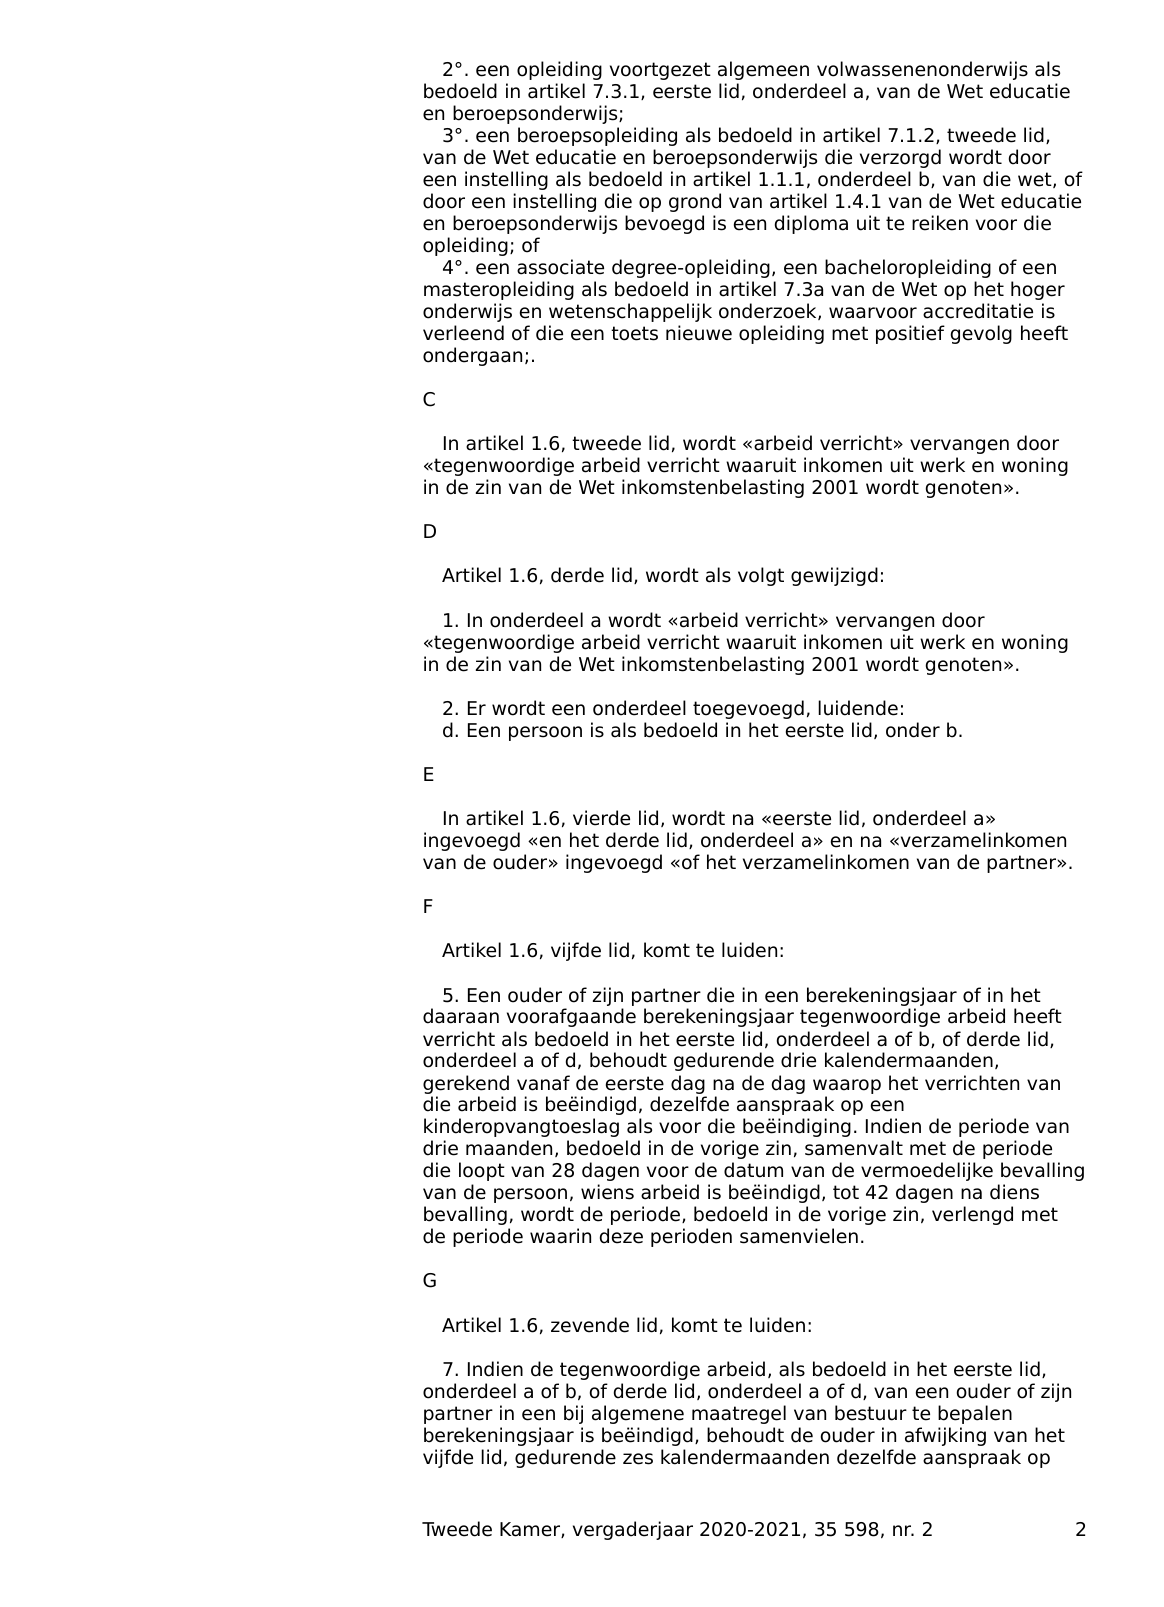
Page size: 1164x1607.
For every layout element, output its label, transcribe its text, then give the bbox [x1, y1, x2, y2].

text In artikel 1.6, vierde lid, wordt na «eerste lid, onderdeel a» ingevoegd «en het derde lid, onderdeel a» en na «verzamelinkomen van de ouder» ingevoegd «of het verzamelinkomen van de partner». [422, 808, 1087, 874]
text D [422, 521, 1087, 543]
text 5. Een ouder of zijn partner die in een berekeningsjaar of in het daaraan voorafgaande berekeningsjaar tegenwoordige arbeid heeft verricht als bedoeld in het eerste lid, onderdeel a of b, of derde lid, onderdeel a of d, behoudt gedurende drie kalendermaanden, gerekend vanaf de eerste dag na de dag waarop het verrichten van die arbeid is beëindigd, dezelfde aanspraak op een kinderopvangtoeslag als voor die beëindiging. Indien de periode van drie maanden, bedoeld in de vorige zin, samenvalt met de periode die loopt van 28 dagen voor de datum van de vermoedelijke bevalling van de persoon, wiens arbeid is beëindigd, tot 42 dagen na diens bevalling, wordt de periode, bedoeld in de vorige zin, verlengd met de periode waarin deze perioden samenvielen. [422, 984, 1087, 1248]
text 7. Indien de tegenwoordige arbeid, als bedoeld in het eerste lid, onderdeel a of b, of derde lid, onderdeel a of d, van een ouder of zijn partner in een bij algemene maatregel van bestuur te bepalen berekeningsjaar is beëindigd, behoudt de ouder in afwijking van het vijfde lid, gedurende zes kalendermaanden dezelfde aanspraak op [422, 1359, 1087, 1469]
text 3°. een beroepsopleiding als bedoeld in artikel 7.1.2, tweede lid, van de Wet educatie en beroepsonderwijs die verzorgd wordt door een instelling als bedoeld in artikel 1.1.1, onderdeel b, van die wet, of door een instelling die op grond van artikel 1.4.1 van de Wet educatie en beroepsonderwijs bevoegd is een diploma uit te reiken voor die opleiding; of [422, 125, 1087, 257]
text Artikel 1.6, vijfde lid, komt te luiden: [422, 940, 1087, 962]
text E [422, 764, 1087, 786]
text d. Een persoon is als bedoeld in het eerste lid, onder b. [422, 720, 1087, 742]
text C [422, 389, 1087, 411]
text In artikel 1.6, tweede lid, wordt «arbeid verricht» vervangen door «tegenwoordige arbeid verricht waaruit inkomen uit werk en woning in de zin van de Wet inkomstenbelasting 2001 wordt genoten». [422, 433, 1087, 499]
text F [422, 896, 1087, 918]
text 2°. een opleiding voortgezet algemeen volwassenenonderwijs als bedoeld in artikel 7.3.1, eerste lid, onderdeel a, van de Wet educatie en beroepsonderwijs; [422, 59, 1087, 125]
text Artikel 1.6, derde lid, wordt als volgt gewijzigd: [422, 565, 1087, 587]
text Artikel 1.6, zevende lid, komt te luiden: [422, 1314, 1087, 1337]
text 4°. een associate degree-opleiding, een bacheloropleiding of een masteropleiding als bedoeld in artikel 7.3a van de Wet op het hoger onderwijs en wetenschappelijk onderzoek, waarvoor accreditatie is verleend of die een toets nieuwe opleiding met positief gevolg heeft ondergaan;. [422, 257, 1087, 367]
text 1. In onderdeel a wordt «arbeid verricht» vervangen door «tegenwoordige arbeid verricht waaruit inkomen uit werk en woning in de zin van de Wet inkomstenbelasting 2001 wordt genoten». [422, 609, 1087, 676]
text 2. Er wordt een onderdeel toegevoegd, luidende: [422, 698, 1087, 720]
text G [422, 1270, 1087, 1292]
